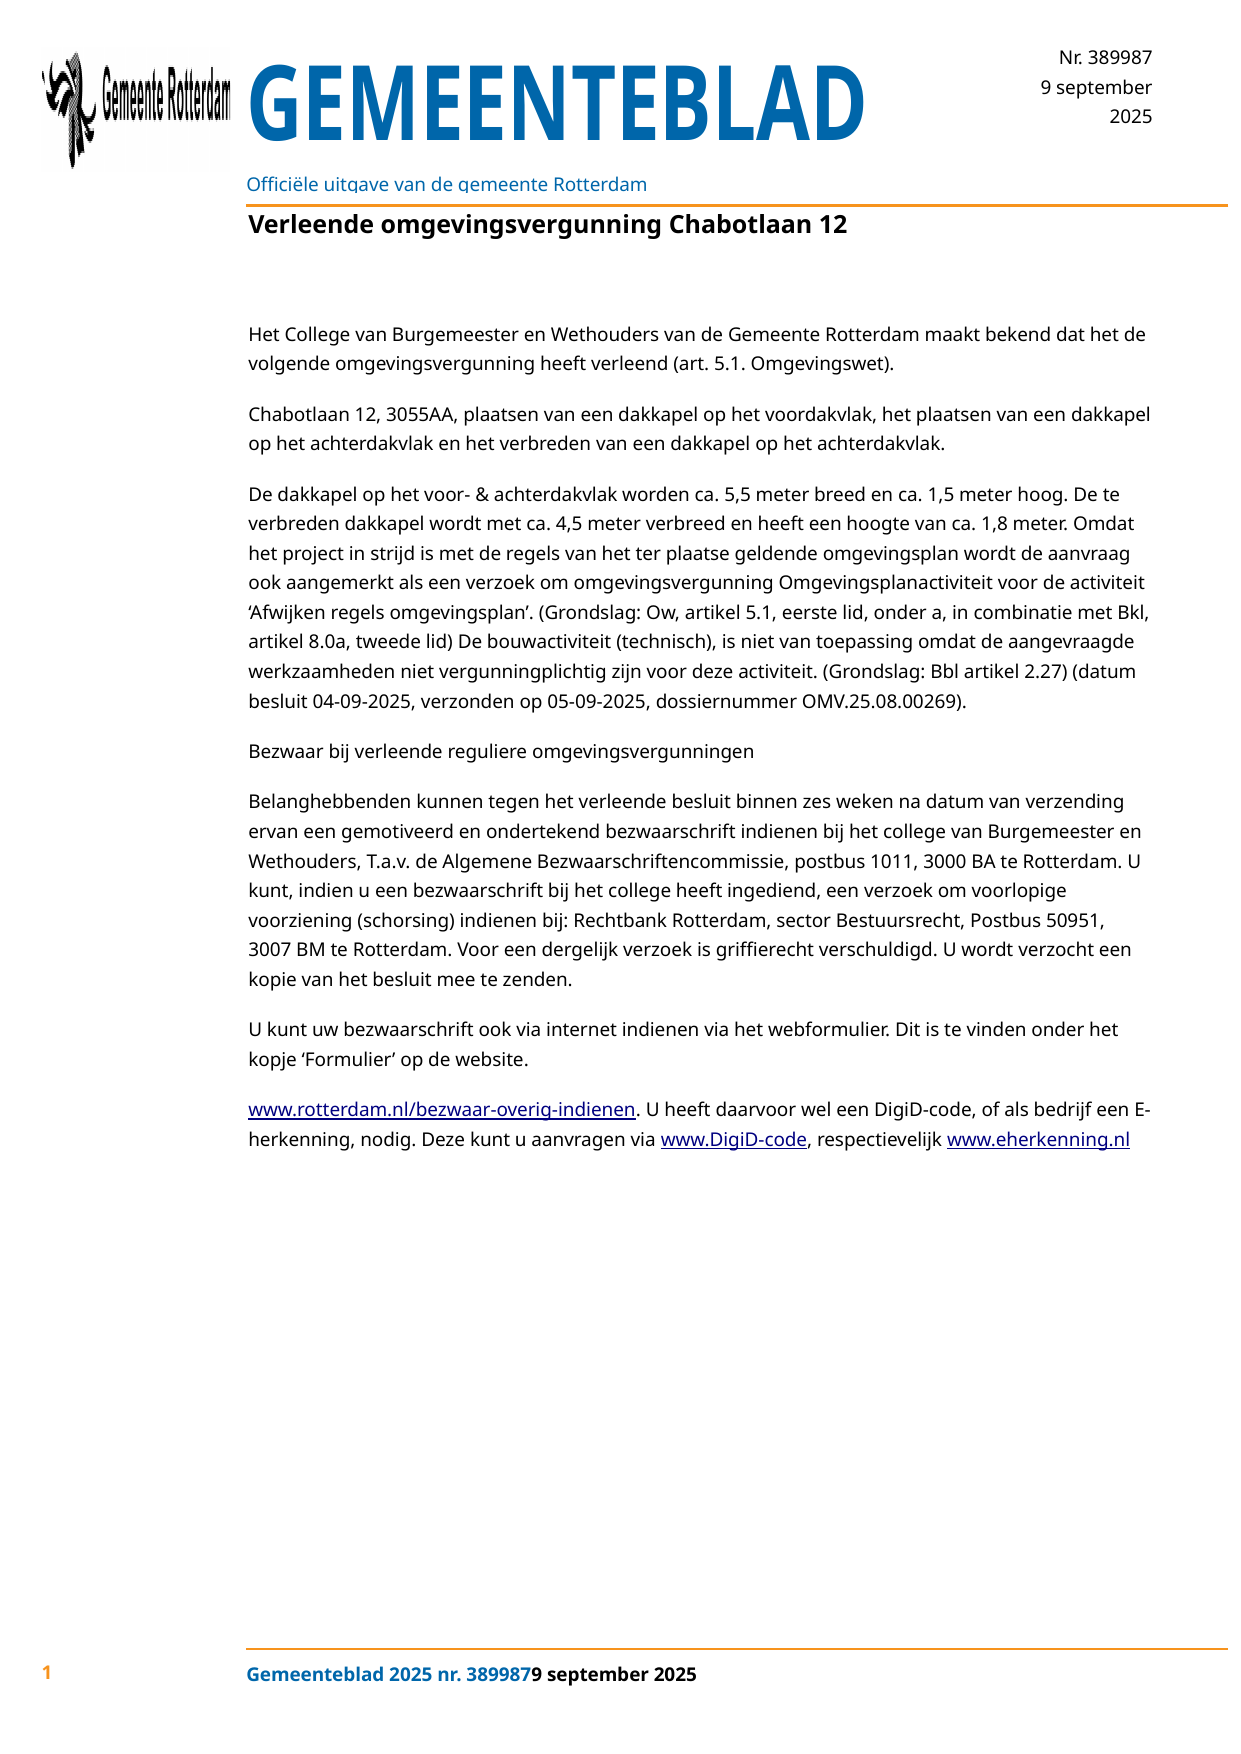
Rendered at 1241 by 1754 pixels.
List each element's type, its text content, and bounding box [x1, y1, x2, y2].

text Belanghebbenden kunnen tegen het verleende besluit binnen zes weken na datum van verzending ervan een gemotiveerd en ondertekend bezwaarschrift indienen bij het college van Burgemeester en Wethouders, T.a.v. de Algemene Bezwaarschriftencommissie, postbus 1011, 3000 BA te Rotterdam. U kunt, indien u een bezwaarschrift bij het college heeft ingediend, een verzoek om voorlopige voorziening (schorsing) indienen bij: Rechtbank Rotterdam, sector Bestuursrecht, Postbus 50951, 3007 BM te Rotterdam. Voor een dergelijk verzoek is griffierecht verschuldigd. U wordt verzocht een kopie van het besluit mee te zenden. [248, 789, 1152, 992]
text Bezwaar bij verleende reguliere omgevingsvergunningen [248, 738, 1152, 764]
text U kunt uw bezwaarschrift ook via internet indienen via het webformulier. Dit is te vinden onder het kopje ‘Formulier’ op de website. [248, 1017, 1152, 1072]
text Verleende omgevingsvergunning Chabotlaan 12 [248, 207, 1152, 241]
text www.rotterdam.nl/bezwaar-overig-indienen. U heeft daarvoor wel een DigiD-code, of als bedrijf een E-herkenning, nodig. Deze kunt u aanvragen via www.DigiD-code, respectievelijk www.eherkenning.nl [248, 1097, 1152, 1152]
text Chabotlaan 12, 3055AA, plaatsen van een dakkapel op het voordakvlak, het plaatsen van een dakkapel op het achterdakvlak en het verbreden van een dakkapel op het achterdakvlak. [248, 401, 1152, 456]
picture [41, 47, 231, 172]
text Het College van Burgemeester en Wethouders van de Gemeente Rotterdam maakt bekend dat het de volgende omgevingsvergunning heeft verleend (art. 5.1. Omgevingswet). [248, 321, 1152, 376]
text De dakkapel op het voor- & achterdakvlak worden ca. 5,5 meter breed en ca. 1,5 meter hoog. De te verbreden dakkapel wordt met ca. 4,5 meter verbreed en heeft een hoogte van ca. 1,8 meter. Omdat het project in strijd is met de regels van het ter plaatse geldende omgevingsplan wordt de aanvraag ook aangemerkt als een verzoek om omgevingsvergunning Omgevingsplanactiviteit voor de activiteit ‘Afwijken regels omgevingsplan’. (Grondslag: Ow, artikel 5.1, eerste lid, onder a, in combinatie met Bkl, artikel 8.0a, tweede lid) De bouwactiviteit (technisch), is niet van toepassing omdat de aangevraagde werkzaamheden niet vergunningplichtig zijn voor deze activiteit. (Grondslag: Bbl artikel 2.27) (datum besluit 04-09-2025, verzonden op 05-09-2025, dossiernummer OMV.25.08.00269). [248, 481, 1152, 713]
